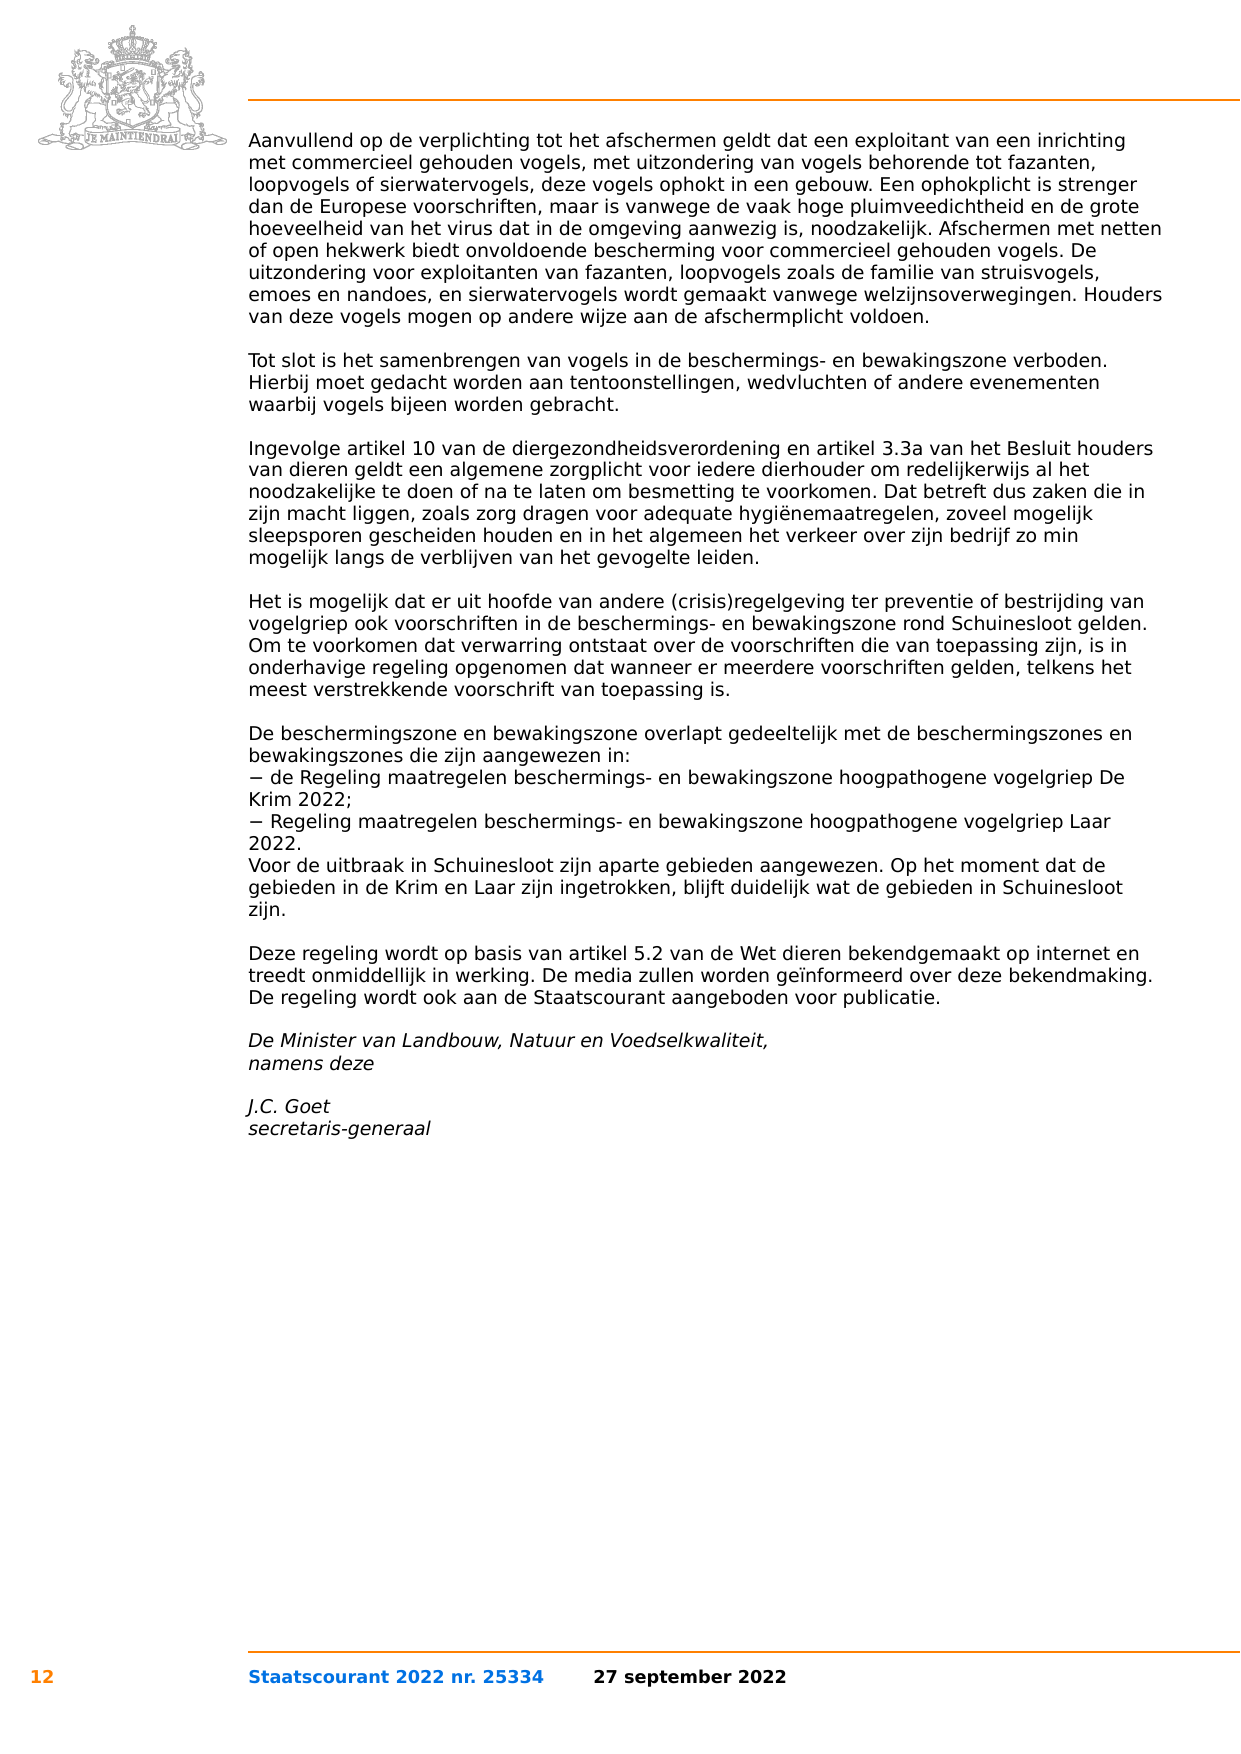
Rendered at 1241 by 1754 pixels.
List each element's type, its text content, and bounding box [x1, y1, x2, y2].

text Voor de uitbraak in Schuinesloot zijn aparte gebieden aangewezen. Op het moment dat de gebieden in de Krim en Laar zijn ingetrokken, blijft duidelijk wat de gebieden in Schuinesloot zijn. [248, 855, 1163, 921]
text Deze regeling wordt op basis van artikel 5.2 van de Wet dieren bekendgemaakt op internet en treedt onmiddellijk in werking. De media zullen worden geïnformeerd over deze bekendmaking. De regeling wordt ook aan de Staatscourant aangeboden voor publicatie. [248, 943, 1163, 1008]
text De Minister van Landbouw, Natuur en Voedselkwaliteit, namens deze J.C. Goet secretaris-generaal [248, 1030, 1163, 1140]
text Het is mogelijk dat er uit hoofde van andere (crisis)regelgeving ter preventie of bestrijding van vogelgriep ook voorschriften in de beschermings- en bewakingszone rond Schuinesloot gelden. Om te voorkomen dat verwarring ontstaat over de voorschriften die van toepassing zijn, is in onderhavige regeling opgenomen dat wanneer er meerdere voorschriften gelden, telkens het meest verstrekkende voorschrift van toepassing is. [248, 591, 1163, 701]
text Ingevolge artikel 10 van de diergezondheidsverordening en artikel 3.3a van het Besluit houders van dieren geldt een algemene zorgplicht voor iedere dierhouder om redelijkerwijs al het noodzakelijke te doen of na te laten om besmetting te voorkomen. Dat betreft dus zaken die in zijn macht liggen, zoals zorg dragen voor adequate hygiënemaatregelen, zoveel mogelijk sleepsporen gescheiden houden en in het algemeen het verkeer over zijn bedrijf zo min mogelijk langs de verblijven van het gevogelte leiden. [248, 437, 1163, 569]
text − de Regeling maatregelen beschermings- en bewakingszone hoogpathogene vogelgriep De Krim 2022; [248, 767, 1163, 811]
text − Regeling maatregelen beschermings- en bewakingszone hoogpathogene vogelgriep Laar 2022. [248, 811, 1163, 855]
text De beschermingszone en bewakingszone overlapt gedeeltelijk met de beschermingszones en bewakingszones die zijn aangewezen in: [248, 723, 1163, 767]
picture [38, 25, 227, 150]
text Tot slot is het samenbrengen van vogels in de beschermings- en bewakingszone verboden. Hierbij moet gedacht worden aan tentoonstellingen, wedvluchten of andere evenementen waarbij vogels bijeen worden gebracht. [248, 349, 1163, 416]
text Aanvullend op de verplichting tot het afschermen geldt dat een exploitant van een inrichting met commercieel gehouden vogels, met uitzondering van vogels behorende tot fazanten, loopvogels of sierwatervogels, deze vogels ophokt in een gebouw. Een ophokplicht is strenger dan de Europese voorschriften, maar is vanwege de vaak hoge pluimveedichtheid en de grote hoeveelheid van het virus dat in de omgeving aanwezig is, noodzakelijk. Afschermen met netten of open hekwerk biedt onvoldoende bescherming voor commercieel gehouden vogels. De uitzondering voor exploitanten van fazanten, loopvogels zoals de familie van struisvogels, emoes en nandoes, en sierwatervogels wordt gemaakt vanwege welzijnsoverwegingen. Houders van deze vogels mogen op andere wijze aan de afschermplicht voldoen. [248, 130, 1163, 328]
